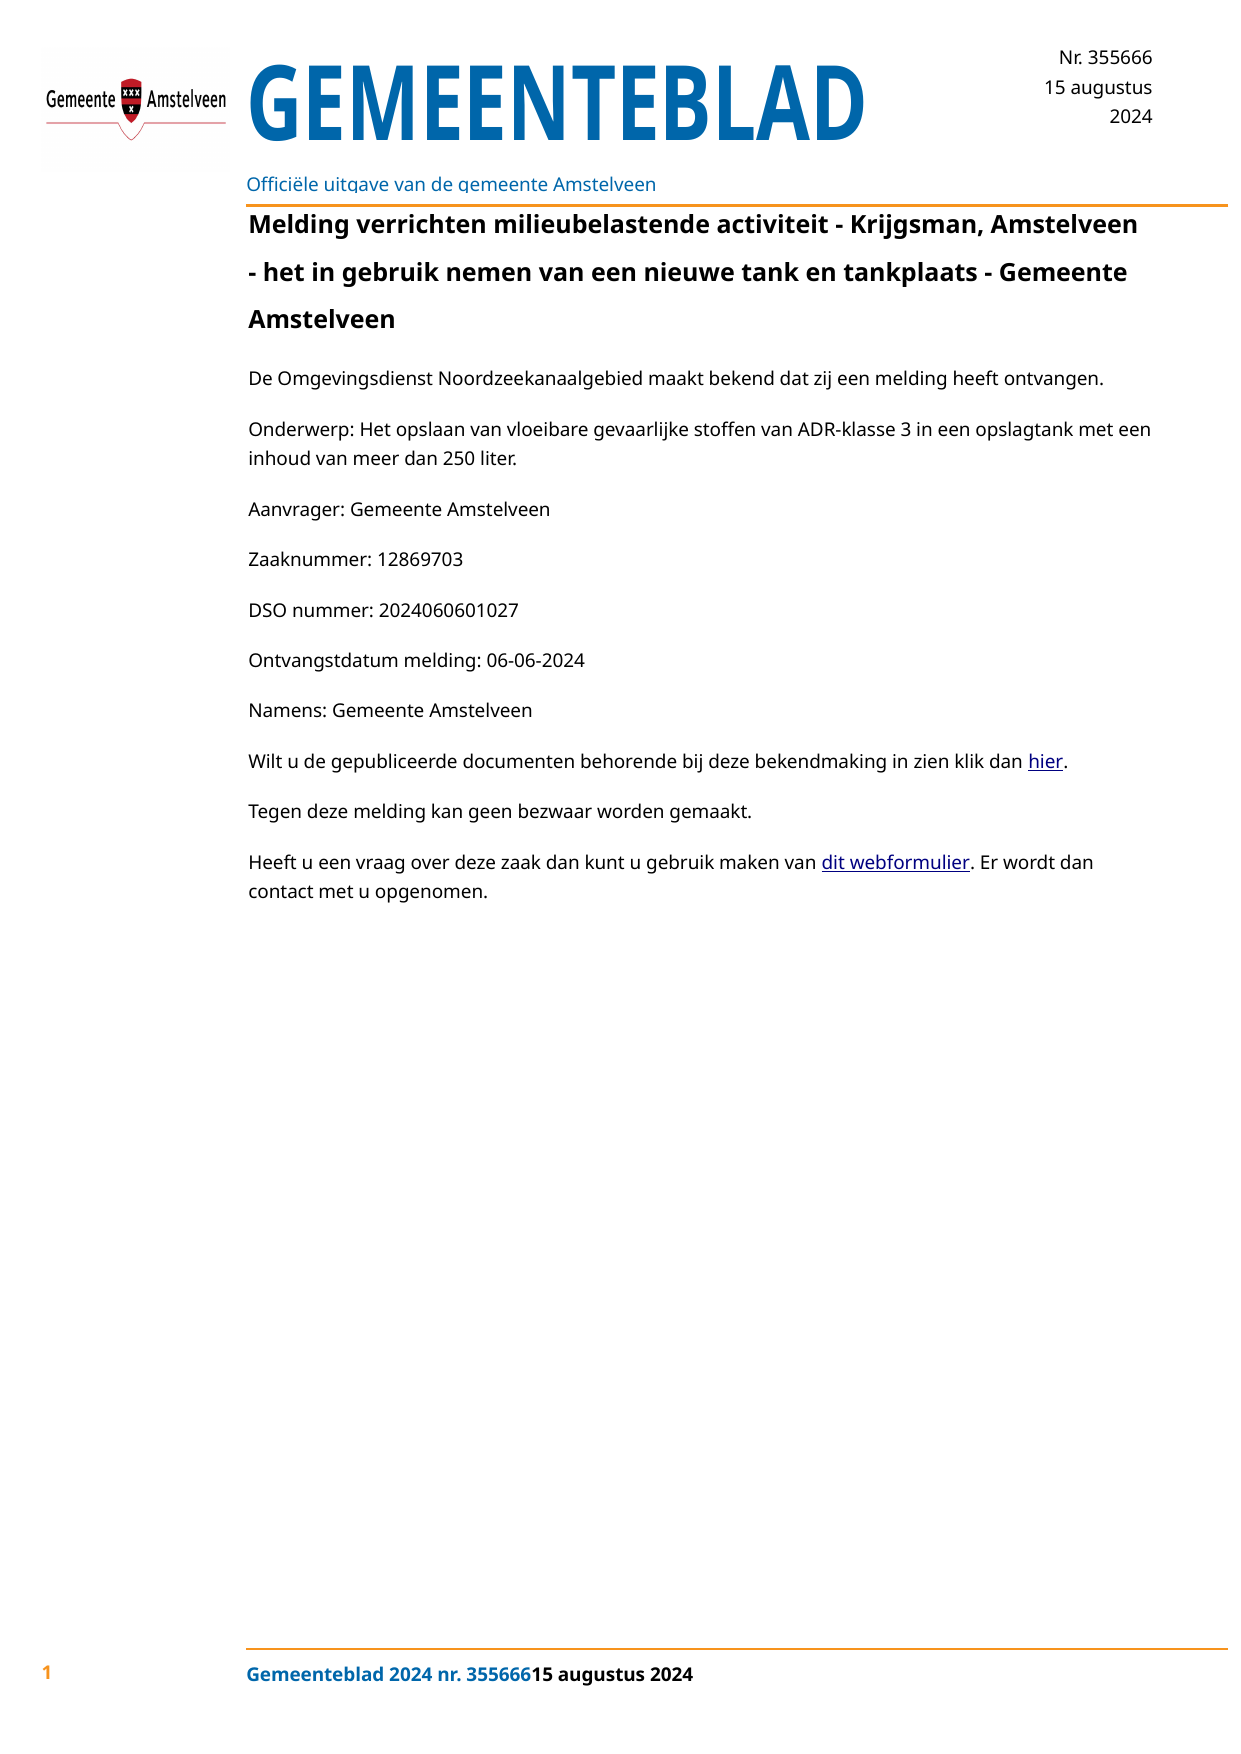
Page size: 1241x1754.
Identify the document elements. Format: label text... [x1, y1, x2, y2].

text Melding verrichten milieubelastende activiteit - Krijgsman, Amstelveen - het in gebruik nemen van een nieuwe tank en tankplaats - Gemeente Amstelveen [248, 207, 1152, 336]
text Namens: Gemeente Amstelveen [248, 698, 1152, 723]
text Onderwerp: Het opslaan van vloeibare gevaarlijke stoffen van ADR-klasse 3 in een opslagtank met een inhoud van meer dan 250 liter. [248, 416, 1152, 471]
text Zaaknummer: 12869703 [248, 546, 1152, 572]
text Heeft u een vraag over deze zaak dan kunt u gebruik maken van dit webformulier. Er wordt dan contact met u opgenomen. [248, 849, 1152, 904]
text DSO nummer: 2024060601027 [248, 597, 1152, 622]
picture [41, 47, 231, 172]
text Tegen deze melding kan geen bezwaar worden gemaakt. [248, 798, 1152, 824]
text Aanvrager: Gemeente Amstelveen [248, 496, 1152, 522]
text Ontvangstdatum melding: 06-06-2024 [248, 647, 1152, 673]
text De Omgevingsdienst Noordzeekanaalgebied maakt bekend dat zij een melding heeft ontvangen. [248, 366, 1152, 391]
text Wilt u de gepubliceerde documenten behorende bij deze bekendmaking in zien klik dan hier. [248, 748, 1152, 774]
